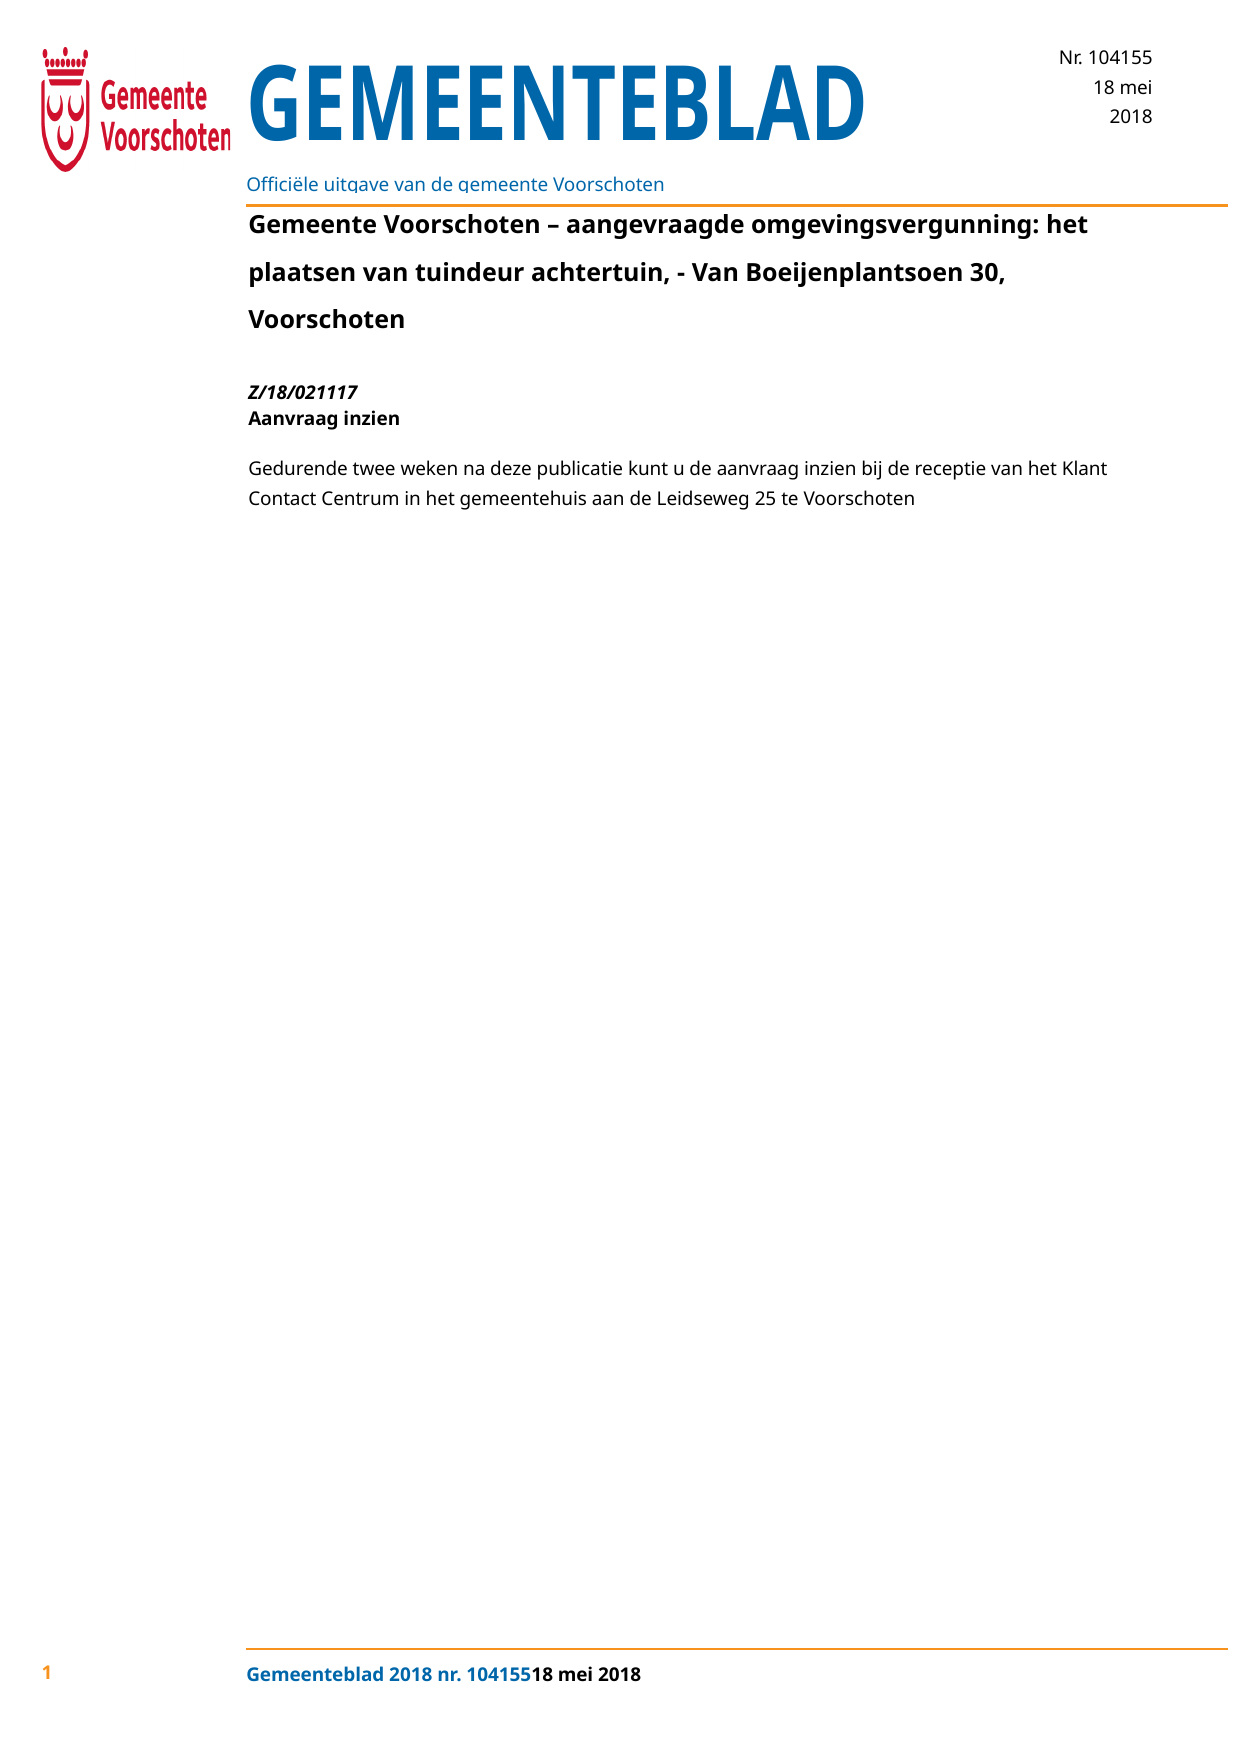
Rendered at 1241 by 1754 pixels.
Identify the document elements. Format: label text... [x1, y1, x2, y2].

text Gemeente Voorschoten – aangevraagde omgevingsvergunning: het plaatsen van tuindeur achtertuin, - Van Boeijenplantsoen 30, Voorschoten [248, 207, 1152, 336]
text Gedurende twee weken na deze publicatie kunt u de aanvraag inzien bij de receptie van het Klant Contact Centrum in het gemeentehuis aan de Leidseweg 25 te Voorschoten [248, 455, 1152, 511]
text Aanvraag inzien [248, 405, 1152, 431]
picture [41, 47, 231, 172]
text Z/18/021117 [248, 379, 1152, 405]
